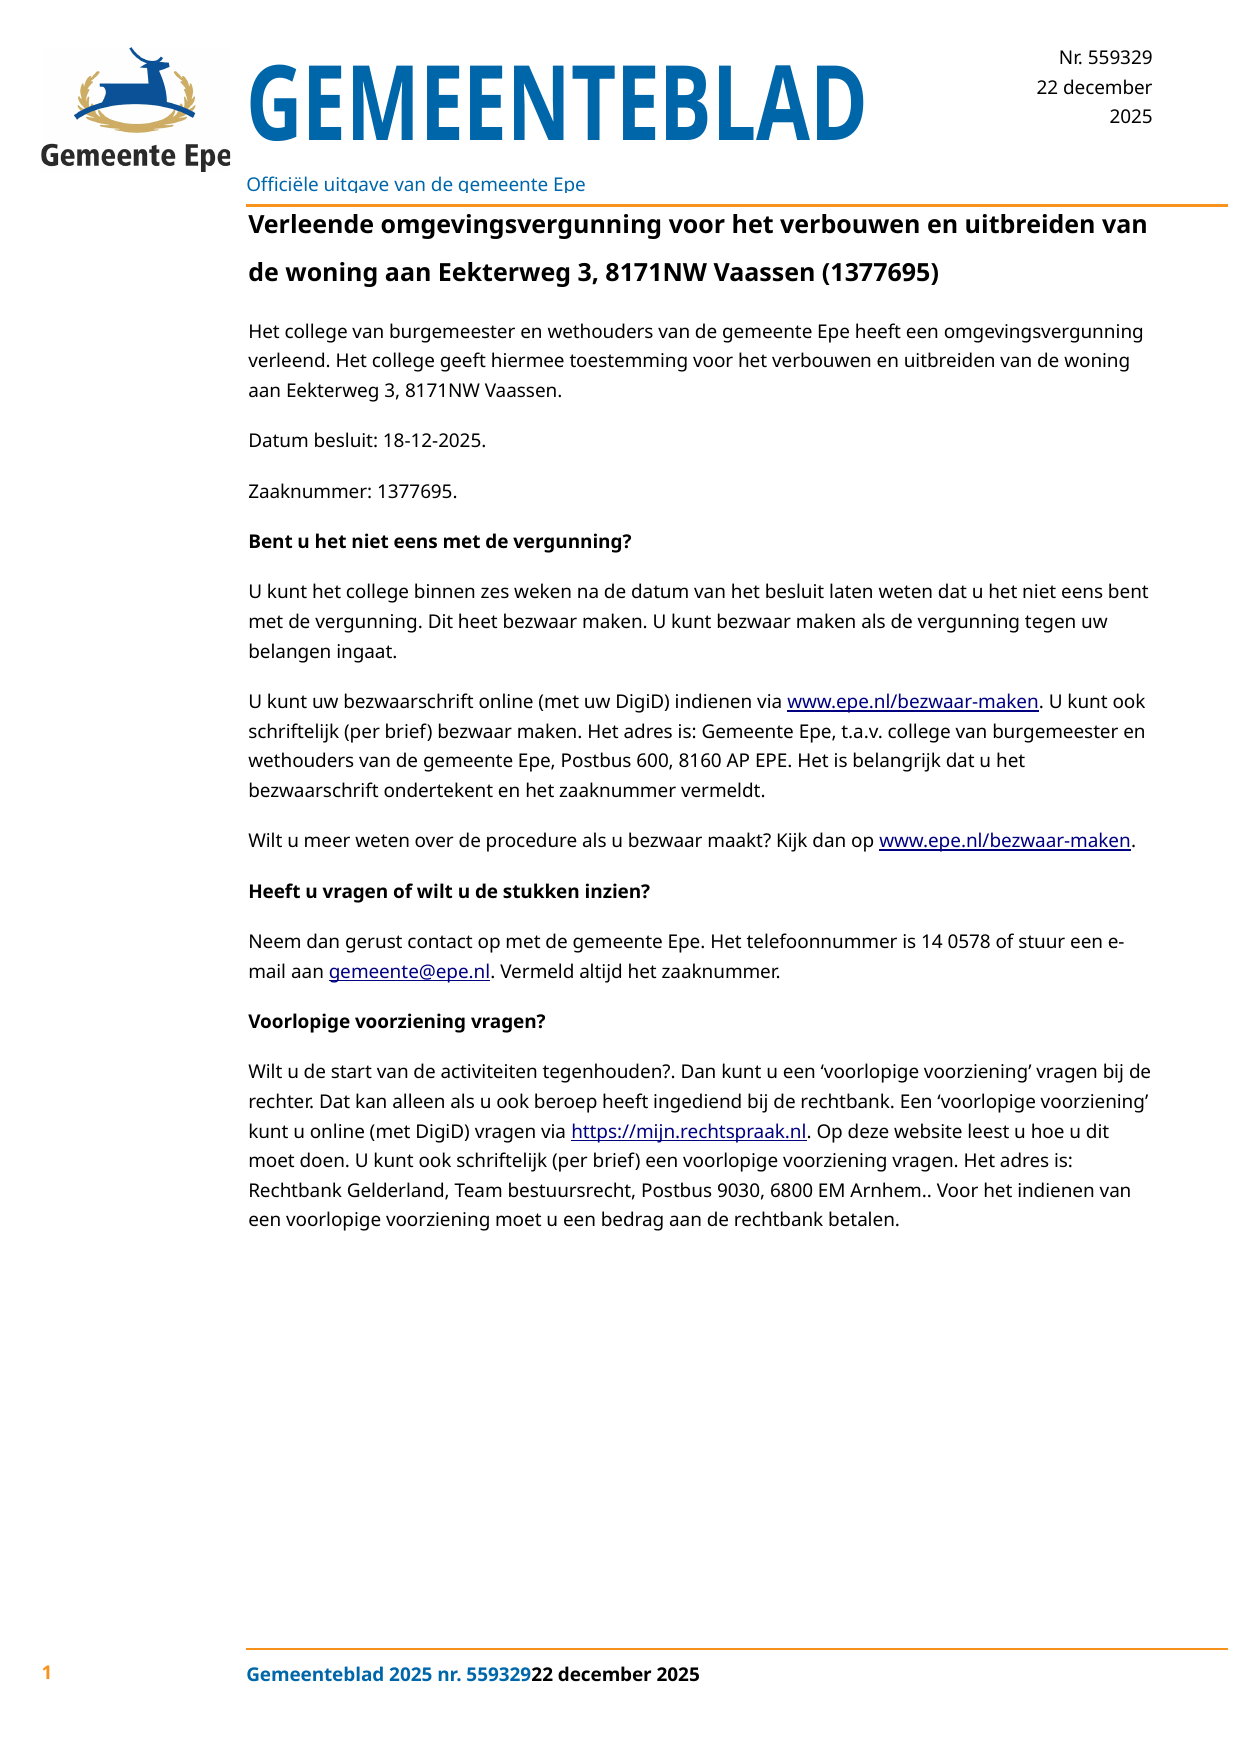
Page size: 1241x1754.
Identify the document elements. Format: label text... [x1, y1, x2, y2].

text Verleende omgevingsvergunning voor het verbouwen en uitbreiden van de woning aan Eekterweg 3, 8171NW Vaassen (1377695) [248, 207, 1152, 288]
text U kunt het college binnen zes weken na de datum van het besluit laten weten dat u het niet eens bent met de vergunning. Dit heet bezwaar maken. U kunt bezwaar maken als de vergunning tegen uw belangen ingaat. [248, 579, 1152, 664]
text U kunt uw bezwaarschrift online (met uw DigiD) indienen via www.epe.nl/bezwaar-maken. U kunt ook schriftelijk (per brief) bezwaar maken. Het adres is: Gemeente Epe, t.a.v. college van burgemeester en wethouders van de gemeente Epe, Postbus 600, 8160 AP EPE. Het is belangrijk dat u het bezwaarschrift ondertekent en het zaaknummer vermeldt. [248, 688, 1152, 803]
text Heeft u vragen of wilt u de stukken inzien? [248, 878, 1152, 904]
text Zaaknummer: 1377695. [248, 478, 1152, 504]
text Voorlopige voorziening vragen? [248, 1008, 1152, 1034]
text Wilt u de start van de activiteiten tegenhouden?. Dan kunt u een ‘voorlopige voorziening’ vragen bij de rechter. Dat kan alleen als u ook beroep heeft ingediend bij de rechtbank. Een ‘voorlopige voorziening’ kunt u online (met DigiD) vragen via https://mijn.rechtspraak.nl. Op deze website leest u hoe u dit moet doen. U kunt ook schriftelijk (per brief) een voorlopige voorziening vragen. Het adres is: Rechtbank Gelderland, Team bestuursrecht, Postbus 9030, 6800 EM Arnhem.. Voor het indienen van een voorlopige voorziening moet u een bedrag aan de rechtbank betalen. [248, 1059, 1152, 1232]
text Bent u het niet eens met de vergunning? [248, 528, 1152, 554]
text Neem dan gerust contact op met de gemeente Epe. Het telefoonnummer is 14 0578 of stuur een e-mail aan gemeente@epe.nl. Vermeld altijd het zaaknummer. [248, 928, 1152, 984]
text Het college van burgemeester en wethouders van de gemeente Epe heeft een omgevingsvergunning verleend. Het college geeft hiermee toestemming voor het verbouwen en uitbreiden van de woning aan Eekterweg 3, 8171NW Vaassen. [248, 318, 1152, 403]
text Datum besluit: 18-12-2025. [248, 427, 1152, 453]
text Wilt u meer weten over de procedure als u bezwaar maakt? Kijk dan op www.epe.nl/bezwaar-maken. [248, 827, 1152, 853]
picture [41, 47, 231, 172]
